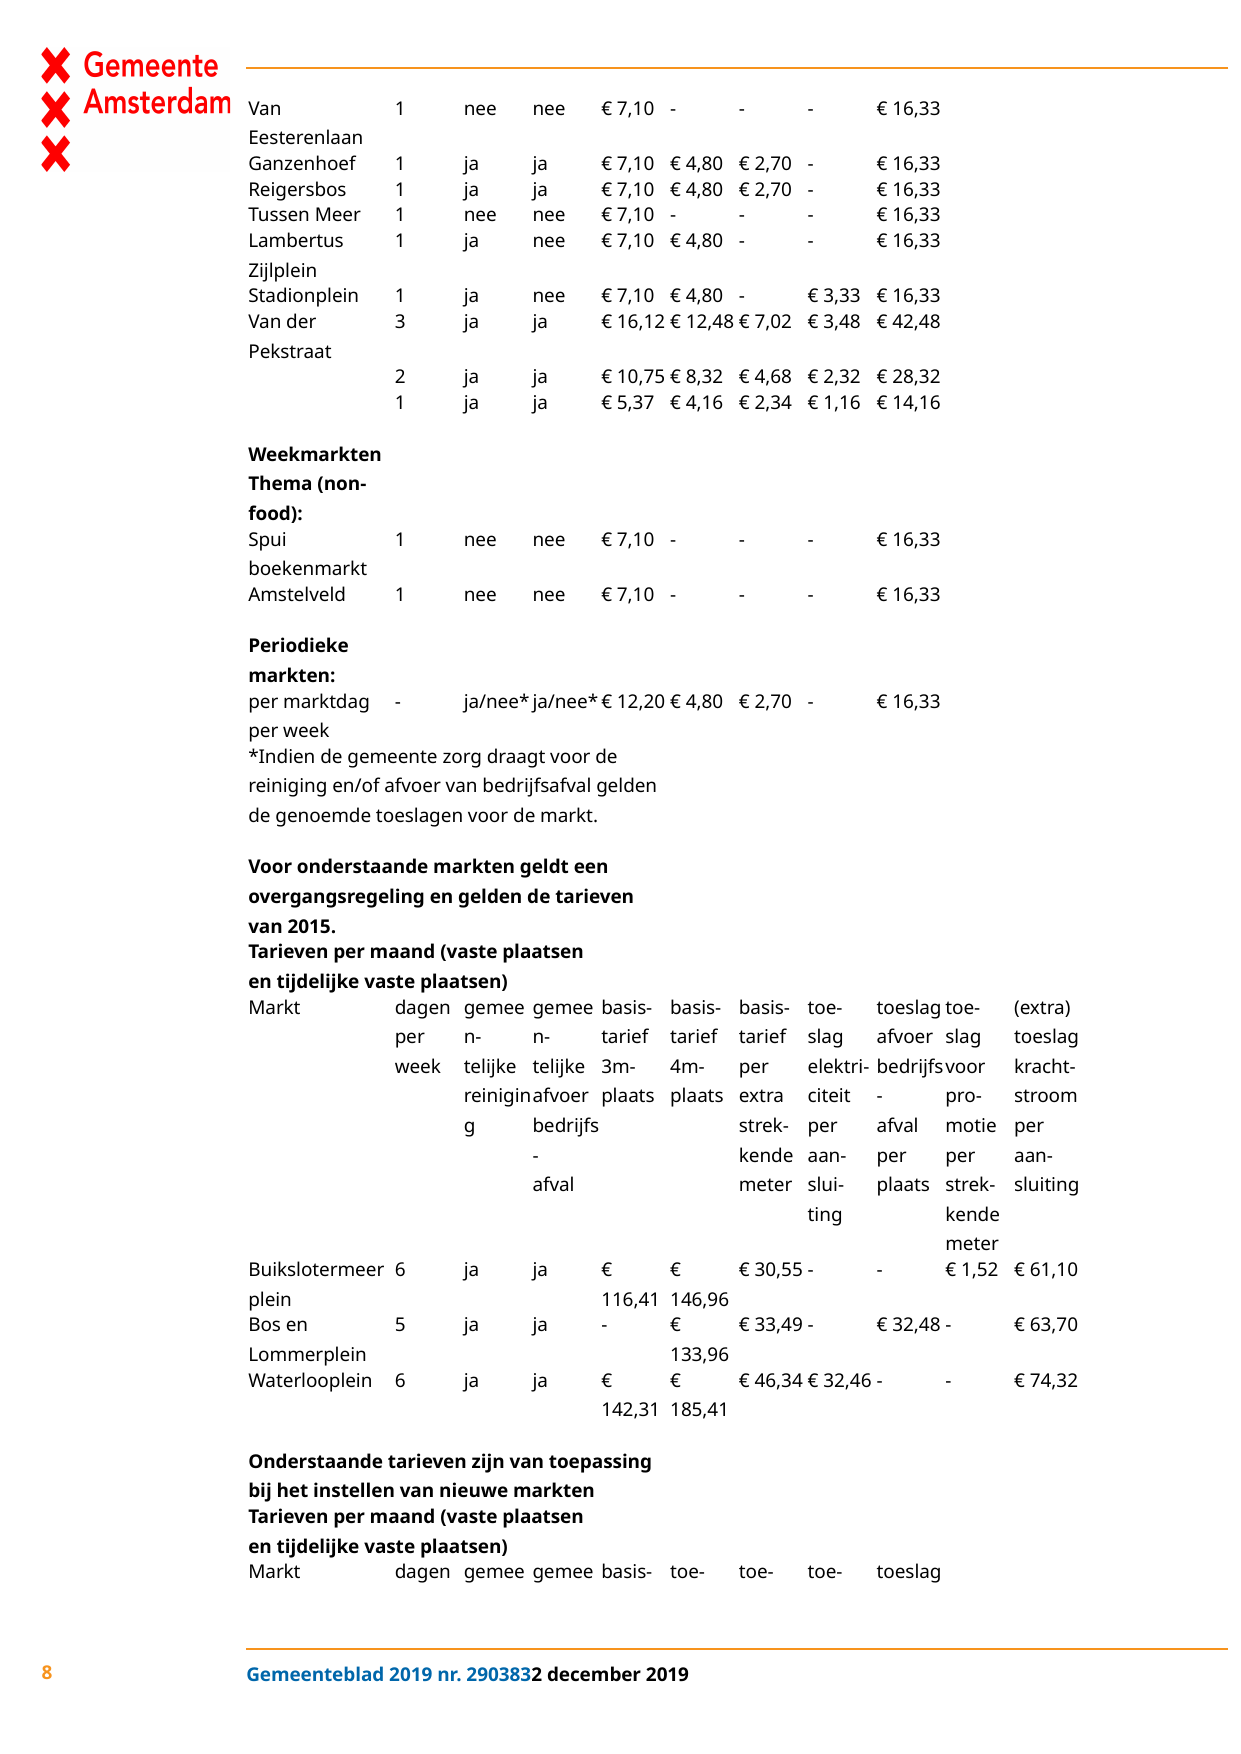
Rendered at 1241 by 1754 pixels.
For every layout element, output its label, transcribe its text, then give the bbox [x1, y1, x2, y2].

table_cell [532, 441, 601, 526]
table_cell [395, 828, 463, 854]
table_cell € 32,46 [808, 1367, 876, 1422]
table_cell € 116,41 [601, 1256, 670, 1312]
table_cell ja [464, 176, 532, 202]
table_cell [1083, 1448, 1152, 1503]
table_cell [1014, 95, 1083, 150]
table_cell [1014, 743, 1083, 828]
table_cell 1 [395, 283, 463, 308]
table_cell Tarieven per maand (vaste plaatsen en tijdelijke vaste plaatsen) [248, 1503, 601, 1559]
table_cell [945, 441, 1014, 526]
table_cell [1014, 202, 1083, 227]
table_cell - [876, 1256, 945, 1312]
table_cell [945, 283, 1014, 308]
table_cell 1 [395, 581, 463, 607]
table_cell [1083, 1559, 1152, 1584]
table_cell - [945, 1312, 1014, 1367]
table_cell [945, 607, 1014, 632]
table_cell Tussen Meer [248, 202, 394, 227]
table_cell [876, 743, 945, 828]
table_cell [601, 828, 670, 854]
table_cell [945, 688, 1014, 743]
table_cell € 7,10 [601, 227, 670, 283]
table_cell € 7,10 [601, 95, 670, 150]
table_cell € 16,33 [876, 283, 945, 308]
table_cell [876, 1422, 945, 1448]
table_cell [1083, 308, 1152, 364]
table_cell [739, 633, 807, 688]
table_cell € 16,33 [876, 202, 945, 227]
table_cell € 42,48 [876, 308, 945, 364]
table_cell Bos en Lommerplein [248, 1312, 394, 1367]
table_cell [248, 364, 394, 389]
table_cell [1014, 1422, 1083, 1448]
table_cell 1 [395, 526, 463, 581]
table_cell ja/nee* [532, 688, 601, 743]
table_cell € 32,48 [876, 1312, 945, 1367]
table_cell € 5,37 [601, 389, 670, 415]
table_cell - [739, 227, 807, 283]
table_cell 3 [395, 308, 463, 364]
table_cell [601, 1422, 670, 1448]
table_cell € 4,16 [670, 389, 739, 415]
table_cell ja [464, 389, 532, 415]
table_cell [808, 415, 876, 441]
table_cell [945, 415, 1014, 441]
table_cell [670, 633, 739, 688]
table_cell [670, 1422, 739, 1448]
table_cell [395, 607, 463, 632]
table_cell [464, 607, 532, 632]
table_cell [670, 743, 739, 828]
table_cell nee [464, 581, 532, 607]
table_cell [1083, 1422, 1152, 1448]
table_cell [532, 415, 601, 441]
table_cell € 61,10 [1014, 1256, 1083, 1312]
table_cell 1 [395, 227, 463, 283]
table_cell Ganzenhoef [248, 150, 394, 176]
table_cell 6 [395, 1256, 463, 1312]
table_cell nee [464, 202, 532, 227]
table_cell € 16,33 [876, 581, 945, 607]
table_cell [248, 828, 394, 854]
table_cell dagen per week [395, 994, 463, 1256]
table_cell [945, 176, 1014, 202]
table_cell [876, 415, 945, 441]
table_cell [945, 1559, 1014, 1584]
table_cell [532, 1422, 601, 1448]
table_cell Van der Pekstraat [248, 308, 394, 364]
table_cell [601, 415, 670, 441]
table_cell toe- slag elektri-citeit per aan-slui-ting [808, 994, 876, 1256]
table_cell € 16,33 [876, 526, 945, 581]
table_cell - [739, 283, 807, 308]
table_cell € 142,31 [601, 1367, 670, 1422]
table_cell toe- [739, 1559, 807, 1584]
table_cell [1083, 150, 1152, 176]
table_cell - [670, 581, 739, 607]
table_cell [670, 828, 739, 854]
table_cell 6 [395, 1367, 463, 1422]
table_cell [464, 633, 532, 688]
table_cell toeslag afvoer bedrijfs- afval per plaats [876, 994, 945, 1256]
table_cell ja [464, 1312, 532, 1367]
table_cell ja [532, 1312, 601, 1367]
table_cell toe- [808, 1559, 876, 1584]
table_cell - [739, 526, 807, 581]
table_cell € 12,48 [670, 308, 739, 364]
table_cell ja [532, 1256, 601, 1312]
table_cell per marktdag per week [248, 688, 394, 743]
table_cell Reigersbos [248, 176, 394, 202]
table_cell [1014, 441, 1083, 526]
table_cell [1083, 202, 1152, 227]
table_cell ja [464, 227, 532, 283]
table_cell € 2,70 [739, 150, 807, 176]
table_cell [601, 441, 670, 526]
table_cell € 16,33 [876, 227, 945, 283]
table_cell Weekmarkten Thema (non-food): [248, 441, 394, 526]
table_cell nee [532, 283, 601, 308]
table_cell [945, 1503, 1014, 1559]
table_cell [1083, 415, 1152, 441]
table_cell [1014, 389, 1083, 415]
table_cell [739, 828, 807, 854]
table_cell € 16,33 [876, 150, 945, 176]
table_cell [945, 939, 1014, 994]
table_cell [395, 633, 463, 688]
table_cell - [808, 95, 876, 150]
table_cell nee [532, 95, 601, 150]
table_cell [1014, 526, 1083, 581]
table_cell [1014, 227, 1083, 283]
table_cell [739, 743, 807, 828]
table_cell [1014, 415, 1083, 441]
table_cell - [670, 202, 739, 227]
table_cell nee [532, 581, 601, 607]
table_cell gemee [464, 1559, 532, 1584]
table_cell [670, 441, 739, 526]
table_cell gemee [532, 1559, 601, 1584]
table_cell € 16,33 [876, 176, 945, 202]
table_cell [464, 1422, 532, 1448]
table_cell € 7,02 [739, 308, 807, 364]
table_cell ja [532, 364, 601, 389]
table_cell [1014, 939, 1083, 994]
table_cell [248, 389, 394, 415]
table_cell toeslag [876, 1559, 945, 1584]
table_cell [945, 95, 1014, 150]
table_cell € 2,32 [808, 364, 876, 389]
table_cell [1014, 283, 1083, 308]
table_cell ja [532, 176, 601, 202]
table_cell [808, 607, 876, 632]
table_cell Buikslotermeerplein [248, 1256, 394, 1312]
table_cell [1083, 526, 1152, 581]
table_cell € 1,52 [945, 1256, 1014, 1312]
table_cell - [739, 95, 807, 150]
table_cell [1014, 1448, 1083, 1503]
table_cell [1083, 581, 1152, 607]
table_cell [1083, 283, 1152, 308]
table_cell [808, 633, 876, 688]
table_cell - [876, 1367, 945, 1422]
table_cell Van Eesterenlaan [248, 95, 394, 150]
table_cell [1014, 176, 1083, 202]
table_cell [876, 1448, 945, 1503]
table_cell ja [464, 1256, 532, 1312]
table_cell [808, 828, 876, 854]
table_cell - [808, 227, 876, 283]
table_cell [1014, 1559, 1083, 1584]
table_cell € 185,41 [670, 1367, 739, 1422]
table_cell € 1,16 [808, 389, 876, 415]
table_cell [739, 939, 807, 994]
table_cell [1083, 743, 1152, 828]
table_cell Spui boekenmarkt [248, 526, 394, 581]
table_cell [1083, 176, 1152, 202]
table_cell - [808, 1256, 876, 1312]
table_cell Markt [248, 1559, 394, 1584]
table_cell € 28,32 [876, 364, 945, 389]
table_cell [1083, 633, 1152, 688]
table_cell [1014, 308, 1083, 364]
table_cell [739, 415, 807, 441]
table_cell € 3,33 [808, 283, 876, 308]
table_cell ja [532, 1367, 601, 1422]
table_cell € 74,32 [1014, 1367, 1083, 1422]
table_cell € 7,10 [601, 150, 670, 176]
table_cell [532, 828, 601, 854]
table_cell - [808, 176, 876, 202]
table_cell 1 [395, 202, 463, 227]
table_cell nee [464, 526, 532, 581]
table_cell [1014, 688, 1083, 743]
table_cell € 10,75 [601, 364, 670, 389]
table_cell ja [532, 150, 601, 176]
table_cell [464, 441, 532, 526]
table_cell [945, 633, 1014, 688]
table_cell [945, 1448, 1014, 1503]
table_cell € 2,34 [739, 389, 807, 415]
table_cell [945, 202, 1014, 227]
table_cell Voor onderstaande markten geldt een overgangsregeling en gelden de tarieven van 2015. [248, 854, 670, 939]
table_cell [1083, 1367, 1152, 1422]
table_cell € 4,68 [739, 364, 807, 389]
table_cell [739, 854, 807, 939]
table_cell nee [532, 526, 601, 581]
table_cell nee [532, 227, 601, 283]
table_cell € 8,32 [670, 364, 739, 389]
table_cell € 4,80 [670, 227, 739, 283]
table_cell [876, 828, 945, 854]
table_cell - [808, 1312, 876, 1367]
table_cell basis- tarief 3m-plaats [601, 994, 670, 1256]
table_cell € 4,80 [670, 283, 739, 308]
table_cell € 33,49 [739, 1312, 807, 1367]
table_cell Amstelveld [248, 581, 394, 607]
table_cell [1083, 939, 1152, 994]
table_cell € 7,10 [601, 176, 670, 202]
table_cell [1083, 441, 1152, 526]
table_cell [248, 607, 394, 632]
table_cell [601, 1503, 670, 1559]
table_cell ja [464, 150, 532, 176]
table_cell [464, 415, 532, 441]
table_cell [670, 939, 739, 994]
table_cell [670, 1448, 739, 1503]
table_cell [1083, 1256, 1152, 1312]
table_cell [945, 389, 1014, 415]
table_cell € 4,80 [670, 176, 739, 202]
table_cell € 16,12 [601, 308, 670, 364]
table_cell ja [532, 389, 601, 415]
table_cell [945, 581, 1014, 607]
table_cell € 30,55 [739, 1256, 807, 1312]
table_cell - [739, 581, 807, 607]
table_cell [1014, 633, 1083, 688]
table_cell 1 [395, 150, 463, 176]
table_cell Stadionplein [248, 283, 394, 308]
table_cell € 133,96 [670, 1312, 739, 1367]
table_cell [808, 441, 876, 526]
table_cell € 16,33 [876, 688, 945, 743]
table_cell [876, 607, 945, 632]
table_cell [1014, 854, 1083, 939]
table_cell € 3,48 [808, 308, 876, 364]
table_cell 1 [395, 176, 463, 202]
table_cell nee [464, 95, 532, 150]
table_cell Markt [248, 994, 394, 1256]
table_cell nee [532, 202, 601, 227]
table_cell [1014, 364, 1083, 389]
table_cell [670, 607, 739, 632]
table_cell - [808, 150, 876, 176]
table_cell [395, 1422, 463, 1448]
table_cell [532, 607, 601, 632]
table_cell € 46,34 [739, 1367, 807, 1422]
table_cell toe- [670, 1559, 739, 1584]
table_cell € 7,10 [601, 526, 670, 581]
table_cell [670, 854, 739, 939]
table_cell ja/nee* [464, 688, 532, 743]
table_cell - [670, 95, 739, 150]
table_cell [945, 227, 1014, 283]
table_cell € 7,10 [601, 581, 670, 607]
table_cell [1083, 994, 1152, 1256]
table_cell [248, 415, 394, 441]
table_cell [670, 415, 739, 441]
table_cell Tarieven per maand (vaste plaatsen en tijdelijke vaste plaatsen) [248, 939, 601, 994]
table_cell € 16,33 [876, 95, 945, 150]
table_cell ja [464, 364, 532, 389]
table_cell Periodieke markten: [248, 633, 394, 688]
table_cell 2 [395, 364, 463, 389]
table_cell [808, 1422, 876, 1448]
table_cell - [808, 526, 876, 581]
table_cell - [670, 526, 739, 581]
table_cell [808, 1503, 876, 1559]
table_cell [1083, 364, 1152, 389]
table_cell basis- tarief 4m-plaats [670, 994, 739, 1256]
table_cell [1083, 1503, 1152, 1559]
table_cell [876, 1503, 945, 1559]
table_cell [1083, 1312, 1152, 1367]
table_cell Lambertus Zijlplein [248, 227, 394, 283]
table_cell *Indien de gemeente zorg draagt voor de reiniging en/of afvoer van bedrijfsafval gelden de genoemde toeslagen voor de markt. [248, 743, 670, 828]
table_cell ja [532, 308, 601, 364]
table_cell [945, 364, 1014, 389]
table_cell € 2,70 [739, 688, 807, 743]
table_cell ja [464, 308, 532, 364]
table_cell [808, 939, 876, 994]
table_cell € 146,96 [670, 1256, 739, 1312]
table_cell 1 [395, 95, 463, 150]
table_cell ja [464, 1367, 532, 1422]
table_cell [808, 743, 876, 828]
table_cell € 4,80 [670, 150, 739, 176]
table_cell [1014, 581, 1083, 607]
table_cell [945, 150, 1014, 176]
table_cell [1083, 828, 1152, 854]
table_cell dagen [395, 1559, 463, 1584]
table_cell € 7,10 [601, 202, 670, 227]
table_cell gemeen-telijke reiniging [464, 994, 532, 1256]
table_cell [945, 854, 1014, 939]
table_cell - [395, 688, 463, 743]
table_cell € 2,70 [739, 176, 807, 202]
table_cell [395, 415, 463, 441]
table_cell toe- slag voor pro-motie per strek-kende meter [945, 994, 1014, 1256]
table_cell gemeen-telijke afvoer bedrijfs- afval [532, 994, 601, 1256]
table_cell 1 [395, 389, 463, 415]
table_cell [945, 308, 1014, 364]
table_cell [1014, 607, 1083, 632]
table_cell - [739, 202, 807, 227]
table_cell [1014, 1503, 1083, 1559]
table_cell [808, 854, 876, 939]
table_cell € 14,16 [876, 389, 945, 415]
table_cell [739, 441, 807, 526]
table_cell basis- [601, 1559, 670, 1584]
table_cell [532, 633, 601, 688]
table_cell - [945, 1367, 1014, 1422]
table_cell Onderstaande tarieven zijn van toepassing bij het instellen van nieuwe markten [248, 1448, 670, 1503]
table_cell basis- tarief per extra strek-kende meter [739, 994, 807, 1256]
table_cell [601, 939, 670, 994]
table_cell 5 [395, 1312, 463, 1367]
table_cell [945, 1422, 1014, 1448]
table_cell - [808, 202, 876, 227]
table_cell [739, 607, 807, 632]
table_cell [248, 1422, 394, 1448]
table_cell (extra) toeslag kracht-stroom per aan-sluiting [1014, 994, 1083, 1256]
table_cell [1083, 227, 1152, 283]
table_cell - [601, 1312, 670, 1367]
table_cell [1083, 607, 1152, 632]
table_cell [1014, 828, 1083, 854]
table_cell - [808, 688, 876, 743]
table_cell [395, 441, 463, 526]
table_cell [876, 633, 945, 688]
table_cell [1083, 688, 1152, 743]
table_cell € 4,80 [670, 688, 739, 743]
table_cell [808, 1448, 876, 1503]
table_cell [601, 607, 670, 632]
table_cell € 63,70 [1014, 1312, 1083, 1367]
table_cell [876, 854, 945, 939]
table_cell [670, 1503, 739, 1559]
table_cell ja [464, 283, 532, 308]
table_cell [464, 828, 532, 854]
table_cell [945, 526, 1014, 581]
table_cell Waterlooplein [248, 1367, 394, 1422]
table_cell [739, 1503, 807, 1559]
picture [41, 47, 231, 172]
table_cell [739, 1422, 807, 1448]
table_cell - [808, 581, 876, 607]
table_cell € 7,10 [601, 283, 670, 308]
table_cell [876, 441, 945, 526]
table_cell [876, 939, 945, 994]
table_cell [945, 828, 1014, 854]
table_cell [1083, 854, 1152, 939]
table_cell [1083, 95, 1152, 150]
table_cell [945, 743, 1014, 828]
table_cell € 12,20 [601, 688, 670, 743]
table_cell [601, 633, 670, 688]
table_cell [1014, 150, 1083, 176]
table_cell [1083, 389, 1152, 415]
table_cell [739, 1448, 807, 1503]
